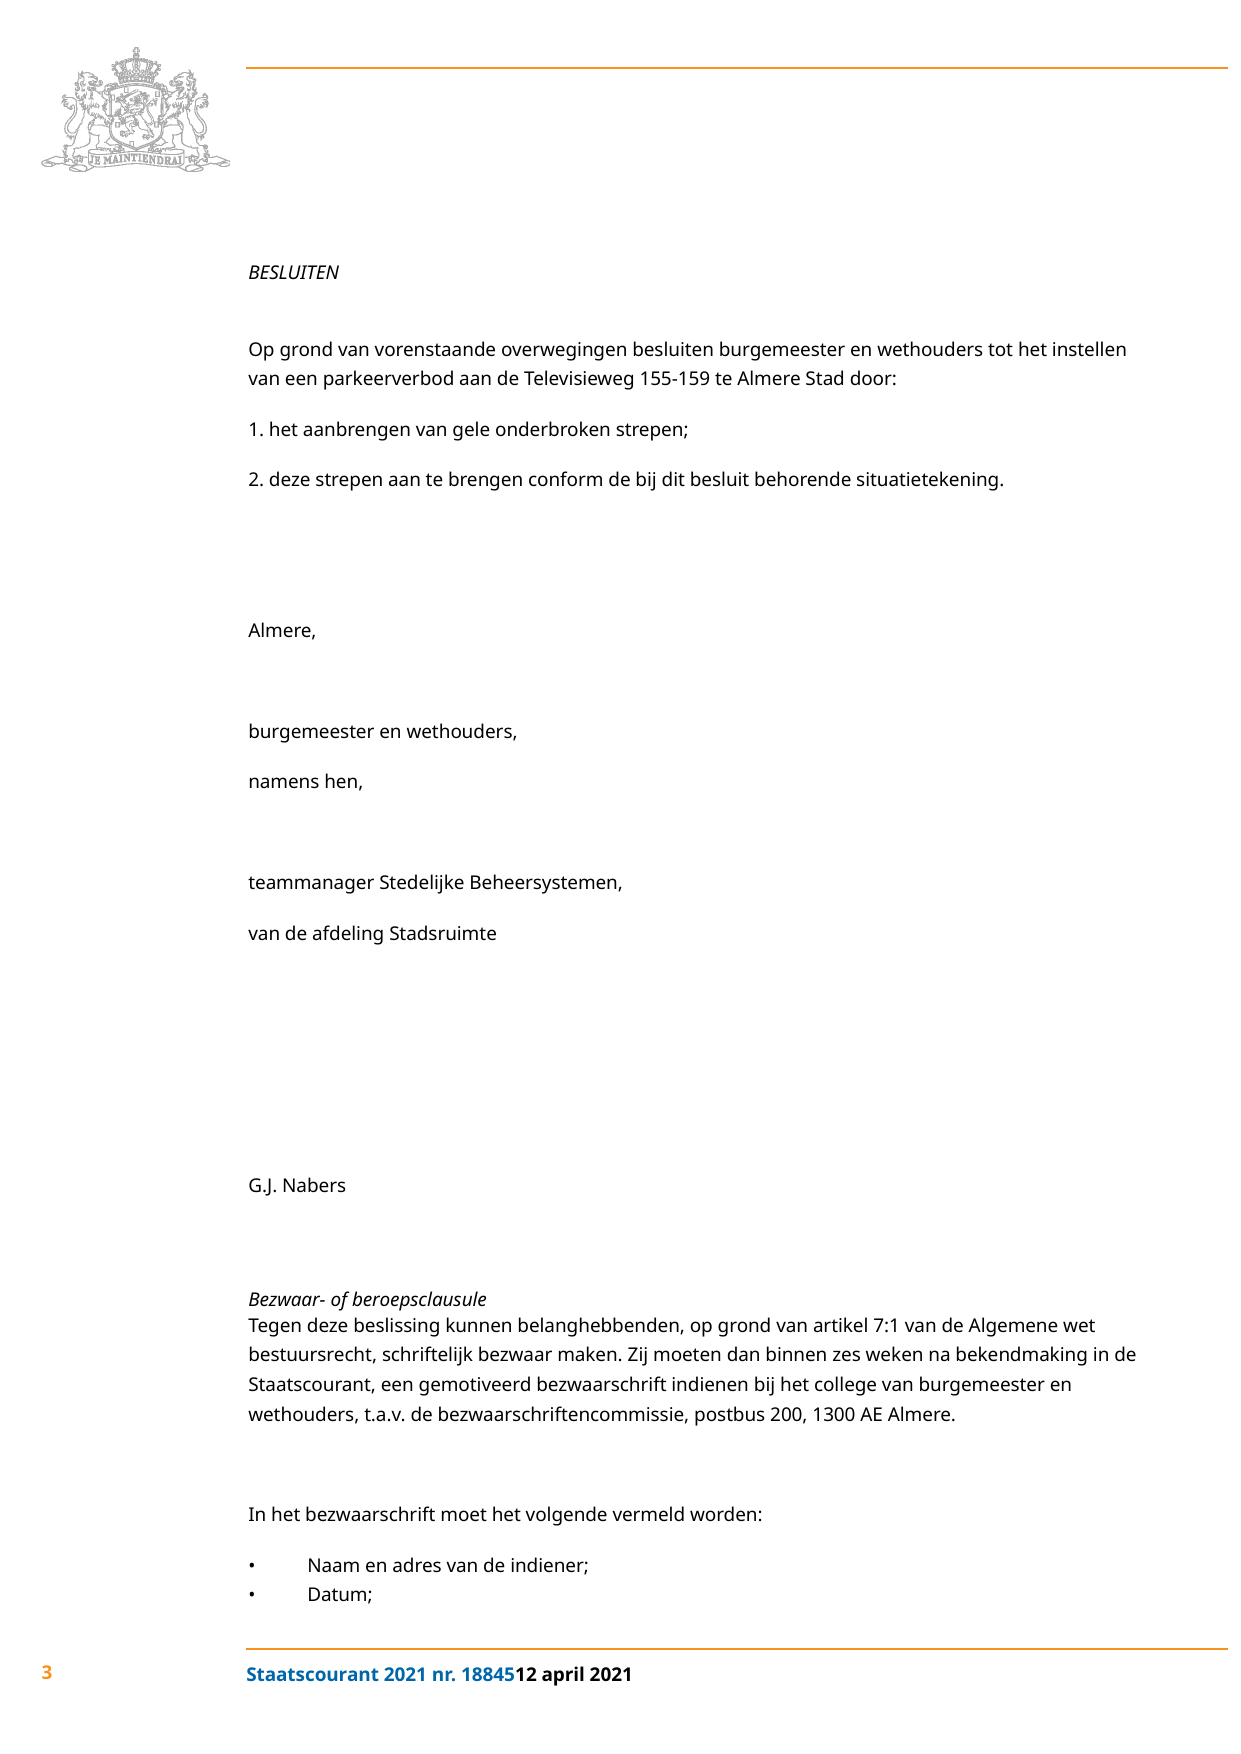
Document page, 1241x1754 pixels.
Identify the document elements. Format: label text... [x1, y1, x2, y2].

text Almere, [248, 617, 1152, 643]
picture [41, 47, 231, 172]
text Bezwaar- of beroepsclausule [248, 1286, 1152, 1312]
text G.J. Nabers [248, 1172, 1152, 1198]
text BESLUITEN [248, 259, 1152, 285]
list Datum; [248, 1582, 1152, 1607]
text van de afdeling Stadsruimte [248, 920, 1152, 946]
text namens hen, [248, 769, 1152, 794]
list Naam en adres van de indiener; [248, 1552, 1152, 1578]
text 1. het aanbrengen van gele onderbroken strepen; [248, 416, 1152, 441]
text burgemeester en wethouders, [248, 718, 1152, 744]
text In het bezwaarschrift moet het volgende vermeld worden: [248, 1502, 1152, 1527]
text Tegen deze beslissing kunnen belanghebbenden, op grond van artikel 7:1 van de Algemene wet bestuursrecht, schriftelijk bezwaar maken. Zij moeten dan binnen zes weken na bekendmaking in de Staatscourant, een gemotiveerd bezwaarschrift indienen bij het college van burgemeester en wethouders, t.a.v. de bezwaarschriftencommissie, postbus 200, 1300 AE Almere. [248, 1312, 1152, 1427]
text 2. deze strepen aan te brengen conform de bij dit besluit behorende situatietekening. [248, 466, 1152, 492]
text teammanager Stedelijke Beheersystemen, [248, 869, 1152, 895]
text Op grond van vorenstaande overwegingen besluiten burgemeester en wethouders tot het instellen van een parkeerverbod aan de Televisieweg 155-159 te Almere Stad door: [248, 336, 1152, 391]
